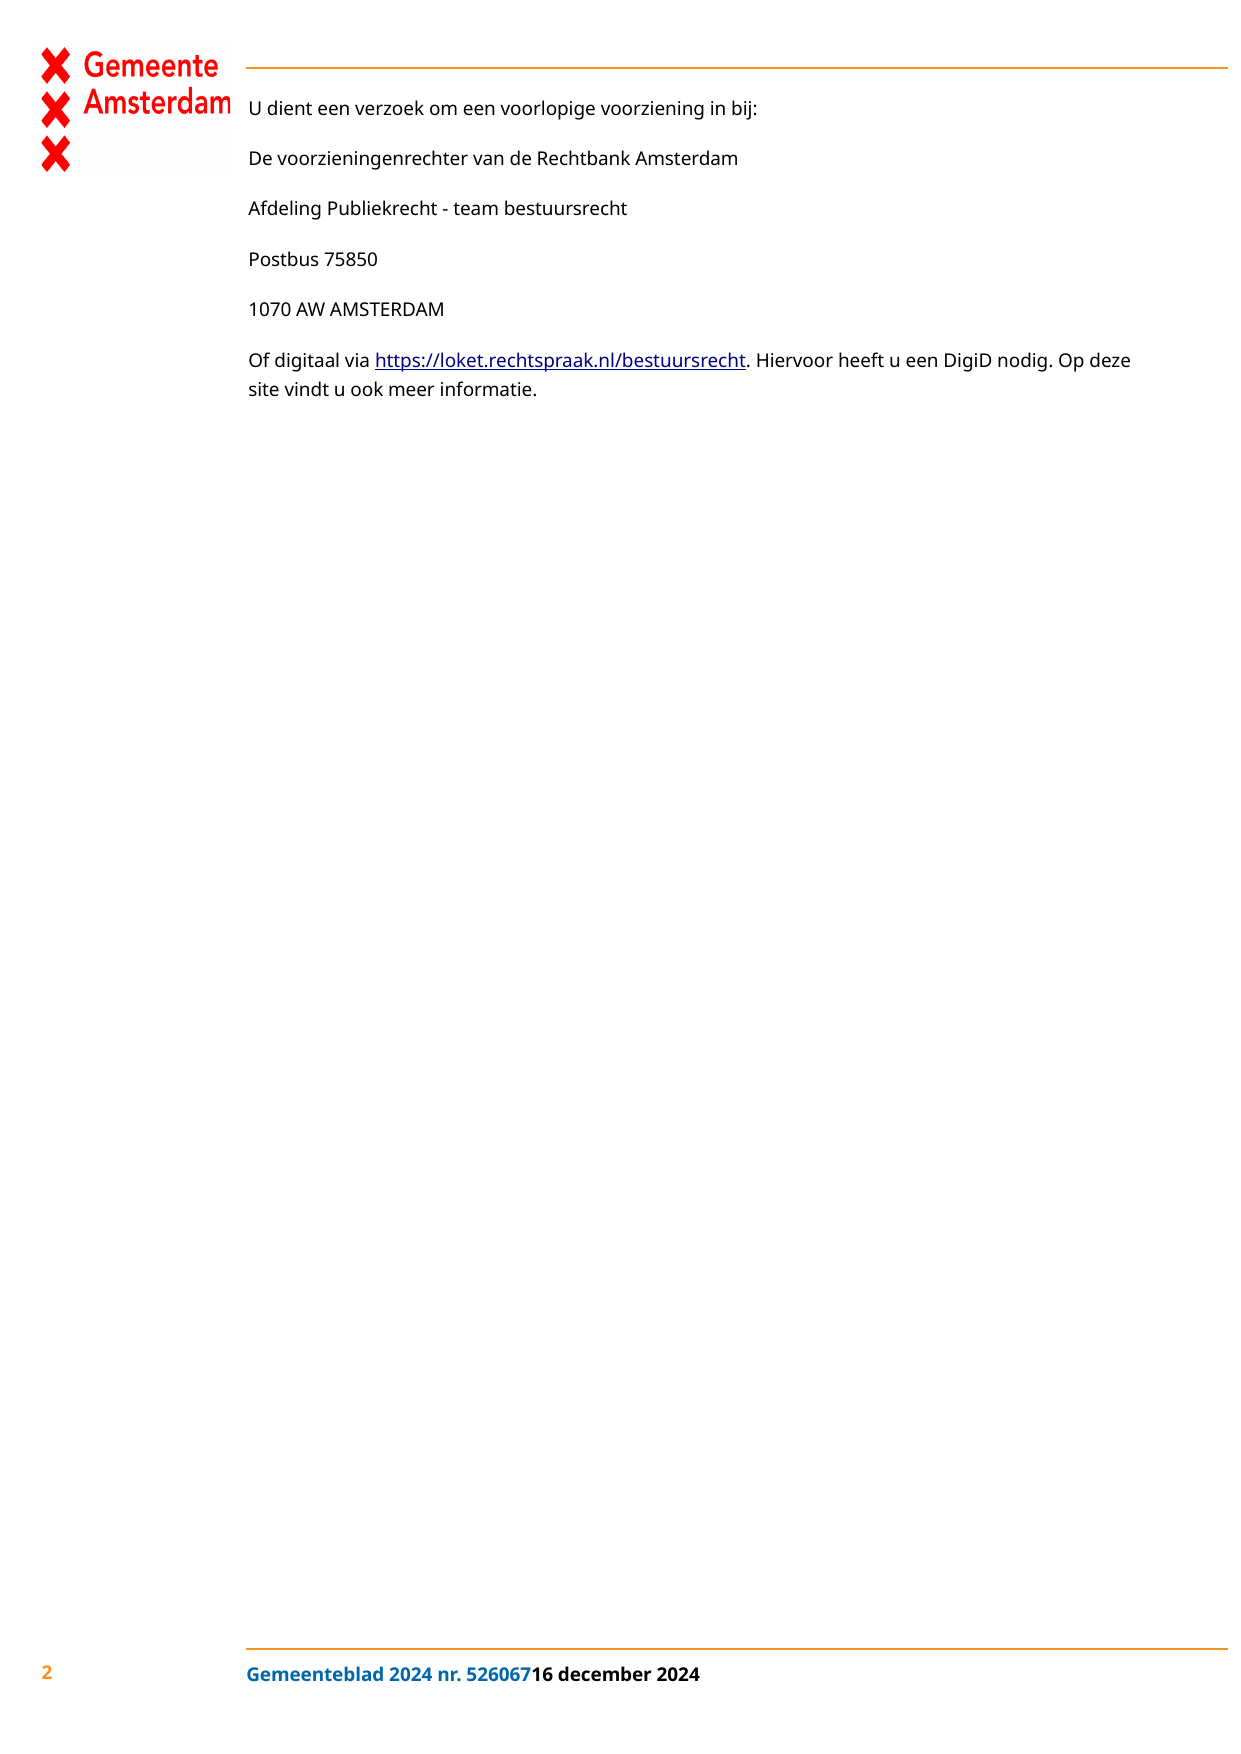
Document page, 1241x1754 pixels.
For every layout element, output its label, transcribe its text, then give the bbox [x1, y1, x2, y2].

text De voorzieningenrechter van de Rechtbank Amsterdam [248, 145, 1152, 171]
text U dient een verzoek om een voorlopige voorziening in bij: [248, 95, 1152, 121]
text Afdeling Publiekrecht - team bestuursrecht [248, 196, 1152, 221]
text 1070 AW AMSTERDAM [248, 296, 1152, 322]
text Postbus 75850 [248, 246, 1152, 272]
picture [41, 47, 231, 172]
text Of digitaal via https://loket.rechtspraak.nl/bestuursrecht. Hiervoor heeft u een DigiD nodig. Op deze site vindt u ook meer informatie. [248, 347, 1152, 402]
